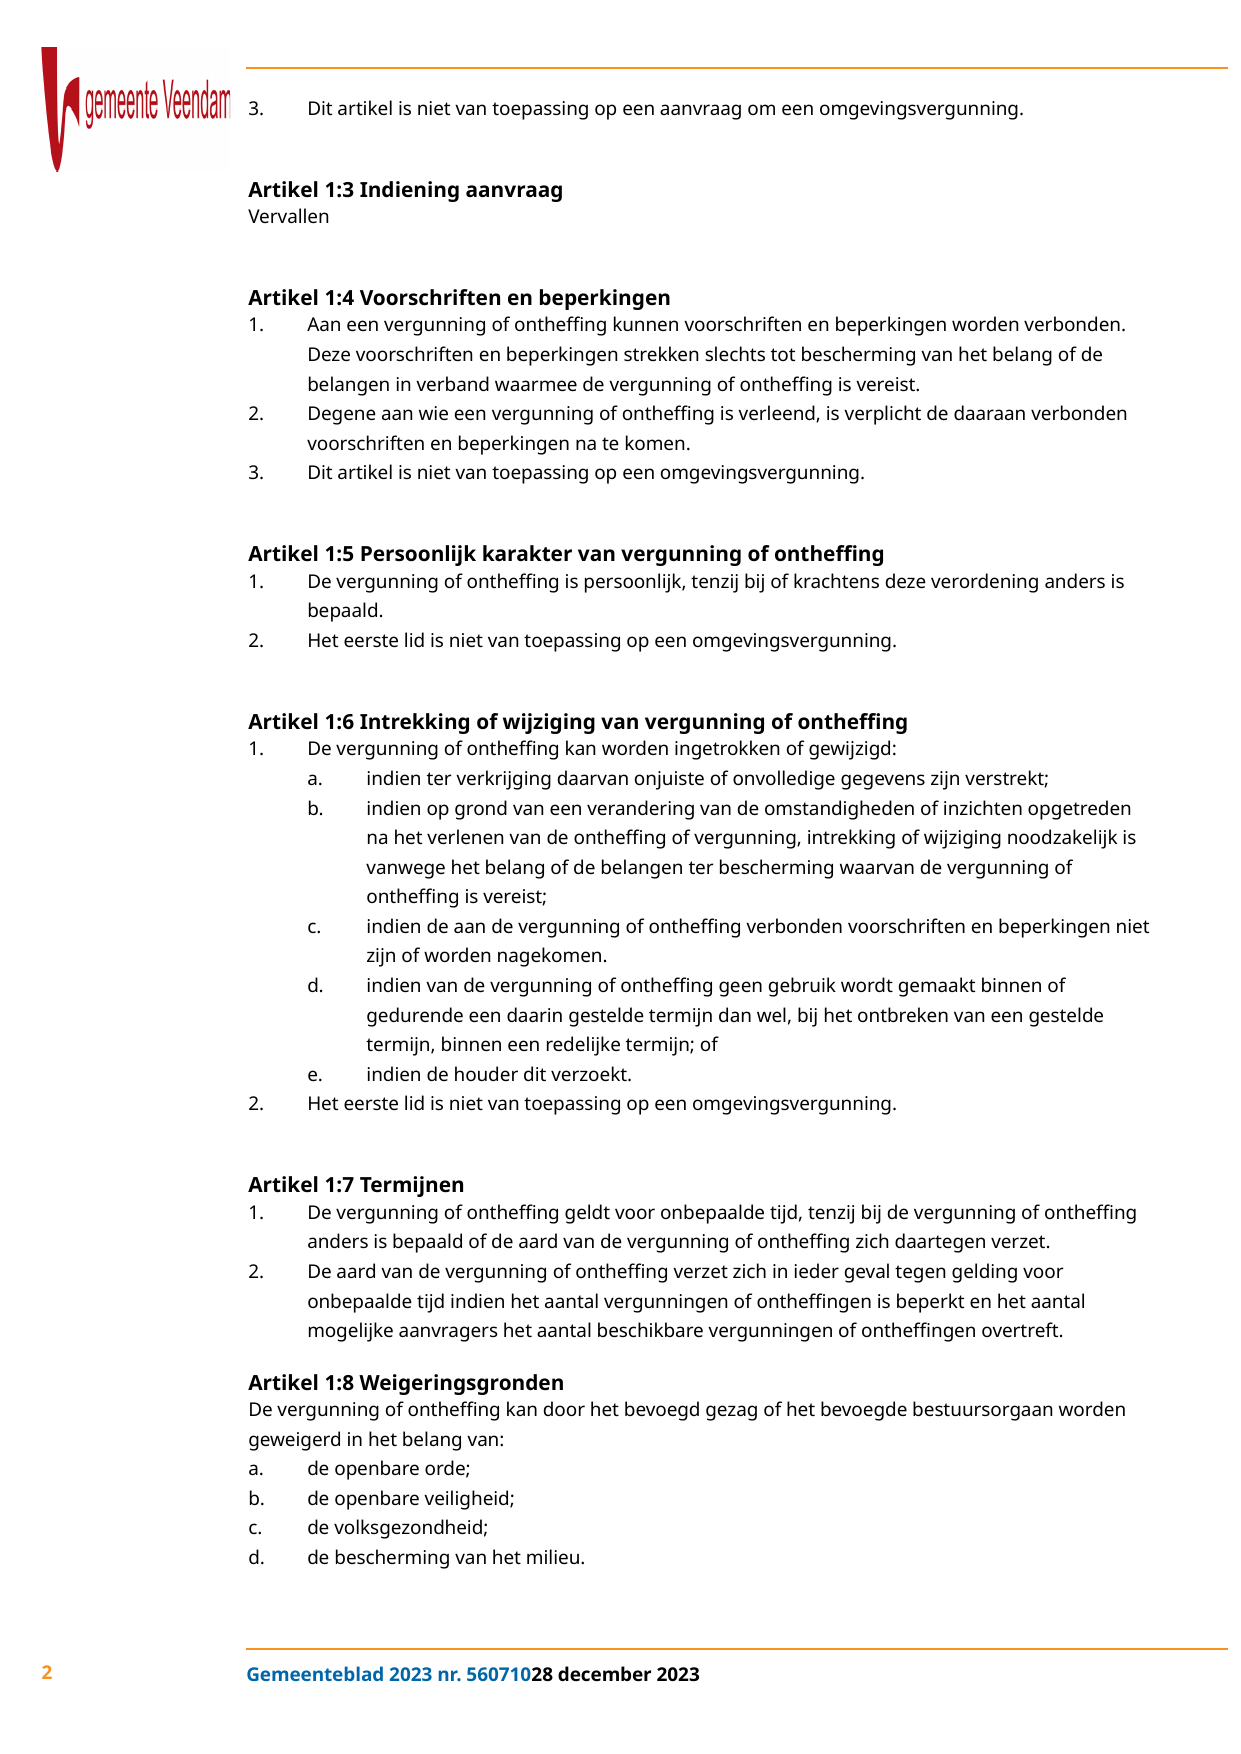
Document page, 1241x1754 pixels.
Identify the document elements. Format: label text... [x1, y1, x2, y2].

list de volksgezondheid; [248, 1514, 1152, 1540]
text Artikel 1:8 Weigeringsgronden [248, 1368, 1152, 1396]
text Artikel 1:3 Indiening aanvraag [248, 175, 1152, 203]
list de openbare orde; [248, 1455, 1152, 1481]
list de bescherming van het milieu. [248, 1544, 1152, 1570]
text De vergunning of ontheffing kan door het bevoegd gezag of het bevoegde bestuursorgaan worden geweigerd in het belang van: [248, 1396, 1152, 1452]
list indien ter verkrijging daarvan onjuiste of onvolledige gegevens zijn verstrekt; [307, 765, 1152, 791]
list de openbare veiligheid; [248, 1485, 1152, 1511]
list De vergunning of ontheffing kan worden ingetrokken of gewijzigd: [248, 736, 1152, 761]
text Artikel 1:6 Intrekking of wijziging van vergunning of ontheffing [248, 707, 1152, 736]
list De vergunning of ontheffing geldt voor onbepaalde tijd, tenzij bij de vergunning of ontheffing anders is bepaald of de aard van de vergunning of ontheffing zich daartegen verzet. [248, 1199, 1152, 1254]
list indien de houder dit verzoekt. [307, 1061, 1152, 1087]
picture [41, 47, 231, 172]
text Artikel 1:5 Persoonlijk karakter van vergunning of ontheffing [248, 539, 1152, 568]
list indien op grond van een verandering van de omstandigheden of inzichten opgetreden na het verlenen van de ontheffing of vergunning, intrekking of wijziging noodzakelijk is vanwege het belang of de belangen ter bescherming waarvan de vergunning of ontheffing is vereist; [307, 795, 1152, 909]
list De aard van de vergunning of ontheffing verzet zich in ieder geval tegen gelding voor onbepaalde tijd indien het aantal vergunningen of ontheffingen is beperkt en het aantal mogelijke aanvragers het aantal beschikbare vergunningen of ontheffingen overtreft. [248, 1258, 1152, 1343]
list Het eerste lid is niet van toepassing op een omgevingsvergunning. [248, 1091, 1152, 1116]
list indien de aan de vergunning of ontheffing verbonden voorschriften en beperkingen niet zijn of worden nagekomen. [307, 913, 1152, 968]
list Aan een vergunning of ontheffing kunnen voorschriften en beperkingen worden verbonden. Deze voorschriften en beperkingen strekken slechts tot bescherming van het belang of de belangen in verband waarmee de vergunning of ontheffing is vereist. [248, 312, 1152, 397]
text Vervallen [248, 203, 1152, 229]
list Dit artikel is niet van toepassing op een omgevingsvergunning. [248, 459, 1152, 485]
list Dit artikel is niet van toepassing op een aanvraag om een omgevingsvergunning. [248, 95, 1152, 121]
list Het eerste lid is niet van toepassing op een omgevingsvergunning. [248, 627, 1152, 653]
list De vergunning of ontheffing is persoonlijk, tenzij bij of krachtens deze verordening anders is bepaald. [248, 568, 1152, 623]
list indien van de vergunning of ontheffing geen gebruik wordt gemaakt binnen of gedurende een daarin gestelde termijn dan wel, bij het ontbreken van een gestelde termijn, binnen een redelijke termijn; of [307, 972, 1152, 1057]
text Artikel 1:7 Termijnen [248, 1171, 1152, 1199]
text Artikel 1:4 Voorschriften en beperkingen [248, 283, 1152, 312]
list Degene aan wie een vergunning of ontheffing is verleend, is verplicht de daaraan verbonden voorschriften en beperkingen na te komen. [248, 400, 1152, 456]
